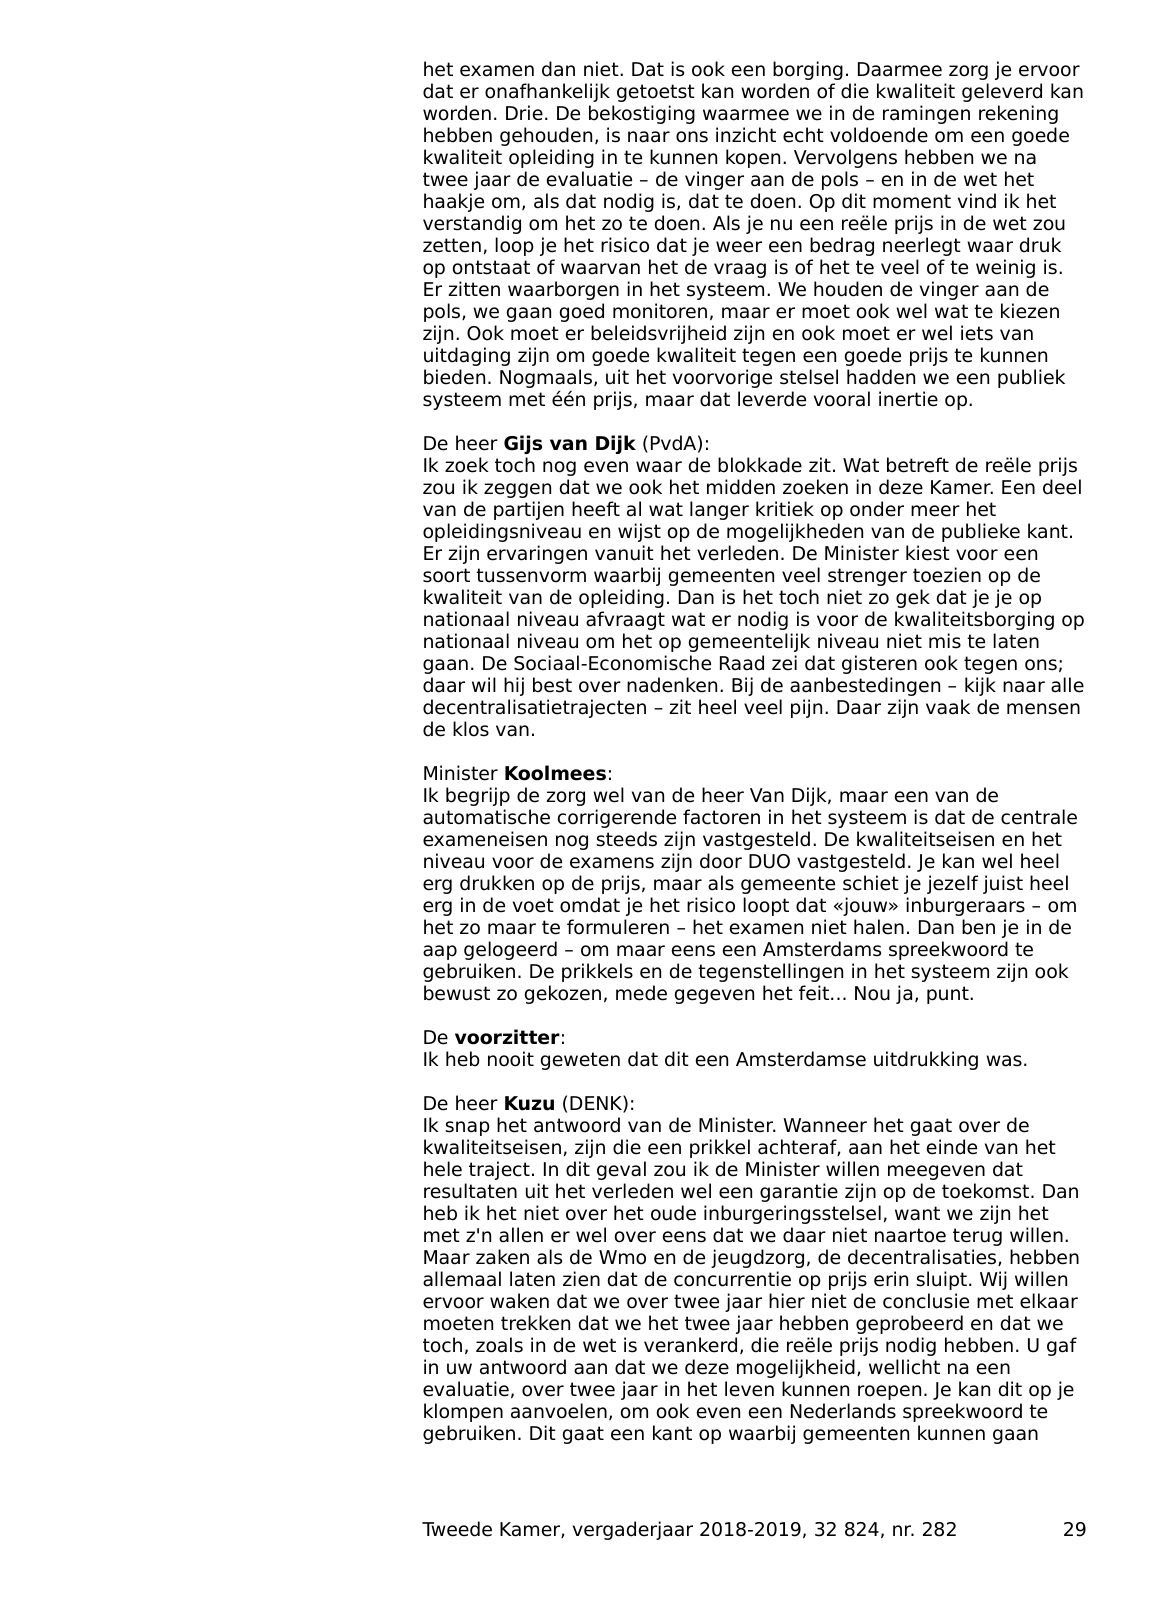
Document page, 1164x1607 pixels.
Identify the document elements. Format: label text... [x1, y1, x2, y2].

text Minister Koolmees: [422, 763, 1087, 785]
text De voorzitter: [422, 1027, 1087, 1049]
text De heer Kuzu (DENK): [422, 1093, 1087, 1115]
text Ik heb nooit geweten dat dit een Amsterdamse uitdrukking was. [422, 1049, 1087, 1071]
text Ik snap het antwoord van de Minister. Wanneer het gaat over de kwaliteitseisen, zijn die een prikkel achteraf, aan het einde van het hele traject. In dit geval zou ik de Minister willen meegeven dat resultaten uit het verleden wel een garantie zijn op de toekomst. Dan heb ik het niet over het oude inburgeringsstelsel, want we zijn het met z'n allen er wel over eens dat we daar niet naartoe terug willen. Maar zaken als de Wmo en de jeugdzorg, de decentralisaties, hebben allemaal laten zien dat de concurrentie op prijs erin sluipt. Wij willen ervoor waken dat we over twee jaar hier niet de conclusie met elkaar moeten trekken dat we het twee jaar hebben geprobeerd en dat we toch, zoals in de wet is verankerd, die reële prijs nodig hebben. U gaf in uw antwoord aan dat we deze mogelijkheid, wellicht na een evaluatie, over twee jaar in het leven kunnen roepen. Je kan dit op je klompen aanvoelen, om ook even een Nederlands spreekwoord te gebruiken. Dit gaat een kant op waarbij gemeenten kunnen gaan [422, 1115, 1087, 1444]
text De heer Gijs van Dijk (PvdA): [422, 433, 1087, 455]
text Ik zoek toch nog even waar de blokkade zit. Wat betreft de reële prijs zou ik zeggen dat we ook het midden zoeken in deze Kamer. Een deel van de partijen heeft al wat langer kritiek op onder meer het opleidingsniveau en wijst op de mogelijkheden van de publieke kant. Er zijn ervaringen vanuit het verleden. De Minister kiest voor een soort tussenvorm waarbij gemeenten veel strenger toezien op de kwaliteit van de opleiding. Dan is het toch niet zo gek dat je je op nationaal niveau afvraagt wat er nodig is voor de kwaliteitsborging op nationaal niveau om het op gemeentelijk niveau niet mis te laten gaan. De Sociaal-Economische Raad zei dat gisteren ook tegen ons; daar wil hij best over nadenken. Bij de aanbestedingen – kijk naar alle decentralisatietrajecten – zit heel veel pijn. Daar zijn vaak de mensen de klos van. [422, 455, 1087, 741]
text het examen dan niet. Dat is ook een borging. Daarmee zorg je ervoor dat er onafhankelijk getoetst kan worden of die kwaliteit geleverd kan worden. Drie. De bekostiging waarmee we in de ramingen rekening hebben gehouden, is naar ons inzicht echt voldoende om een goede kwaliteit opleiding in te kunnen kopen. Vervolgens hebben we na twee jaar de evaluatie – de vinger aan de pols – en in de wet het haakje om, als dat nodig is, dat te doen. Op dit moment vind ik het verstandig om het zo te doen. Als je nu een reële prijs in de wet zou zetten, loop je het risico dat je weer een bedrag neerlegt waar druk op ontstaat of waarvan het de vraag is of het te veel of te weinig is. Er zitten waarborgen in het systeem. We houden de vinger aan de pols, we gaan goed monitoren, maar er moet ook wel wat te kiezen zijn. Ook moet er beleidsvrijheid zijn en ook moet er wel iets van uitdaging zijn om goede kwaliteit tegen een goede prijs te kunnen bieden. Nogmaals, uit het voorvorige stelsel hadden we een publiek systeem met één prijs, maar dat leverde vooral inertie op. [422, 59, 1087, 411]
text Ik begrijp de zorg wel van de heer Van Dijk, maar een van de automatische corrigerende factoren in het systeem is dat de centrale exameneisen nog steeds zijn vastgesteld. De kwaliteitseisen en het niveau voor de examens zijn door DUO vastgesteld. Je kan wel heel erg drukken op de prijs, maar als gemeente schiet je jezelf juist heel erg in de voet omdat je het risico loopt dat «jouw» inburgeraars – om het zo maar te formuleren – het examen niet halen. Dan ben je in de aap gelogeerd – om maar eens een Amsterdams spreekwoord te gebruiken. De prikkels en de tegenstellingen in het systeem zijn ook bewust zo gekozen, mede gegeven het feit... Nou ja, punt. [422, 785, 1087, 1004]
